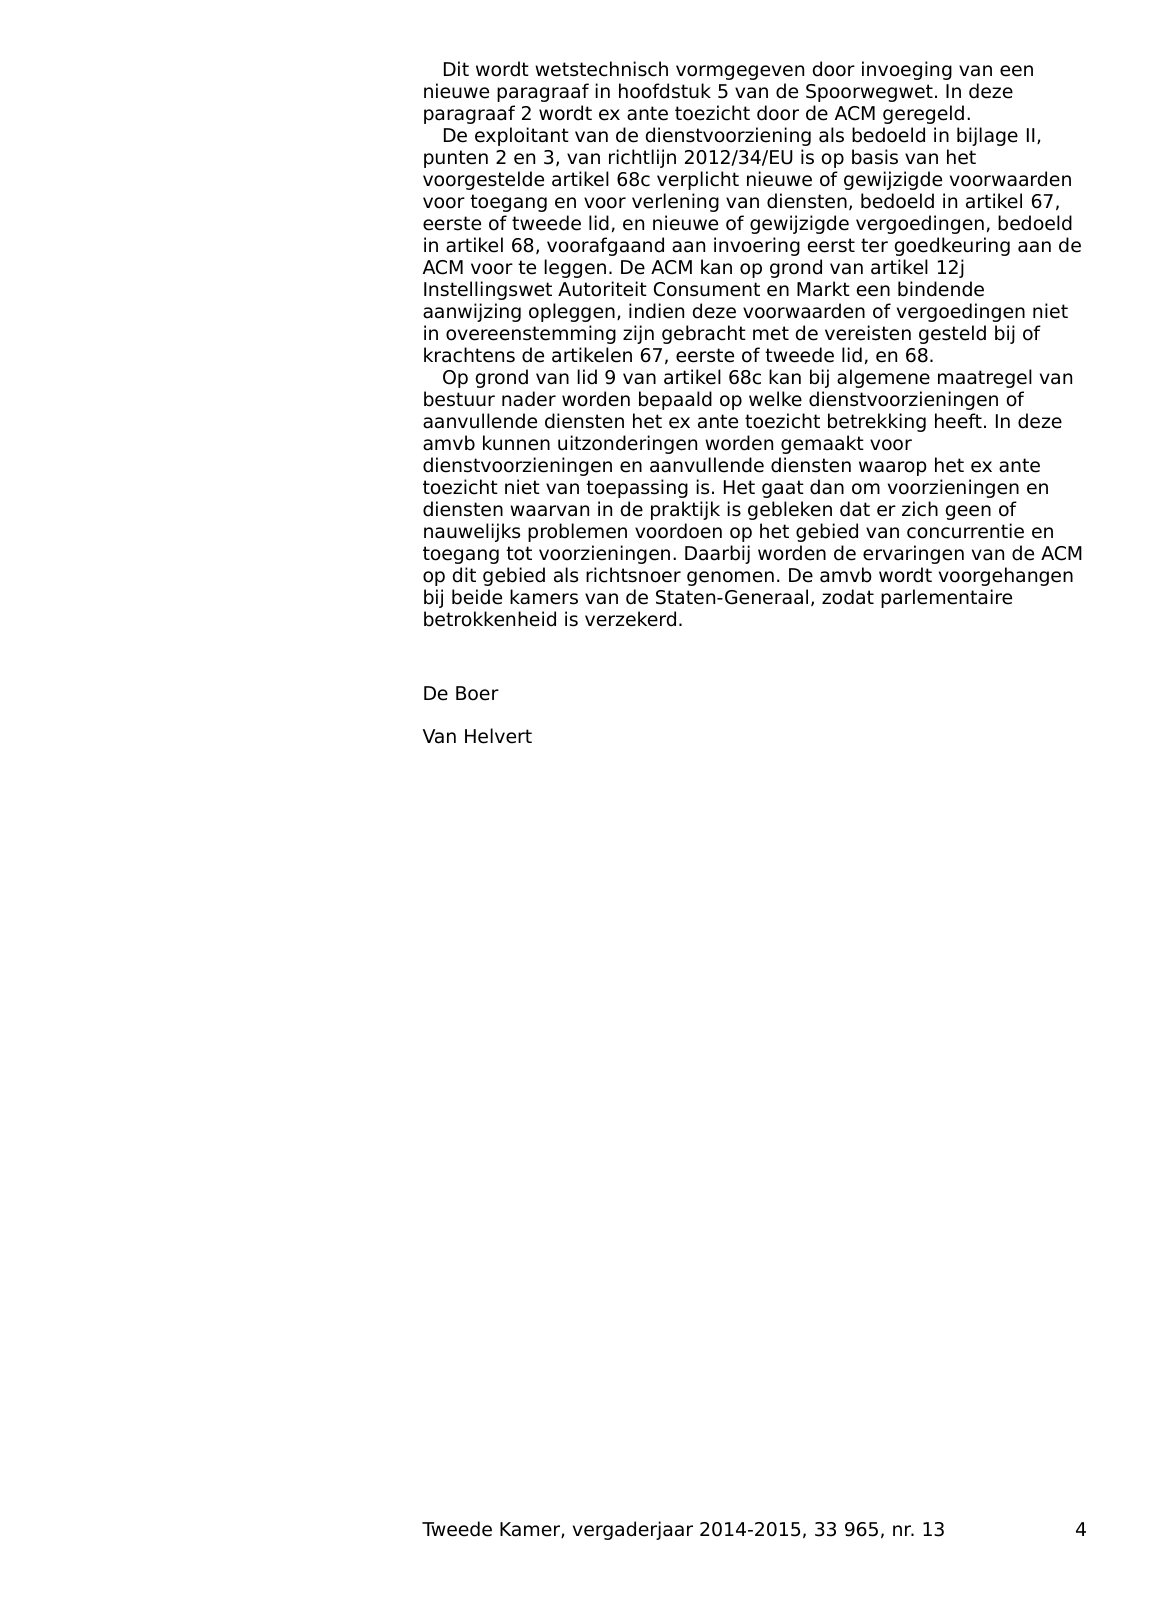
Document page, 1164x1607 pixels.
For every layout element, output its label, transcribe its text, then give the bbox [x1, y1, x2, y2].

text Op grond van lid 9 van artikel 68c kan bij algemene maatregel van bestuur nader worden bepaald op welke dienstvoorzieningen of aanvullende diensten het ex ante toezicht betrekking heeft. In deze amvb kunnen uitzonderingen worden gemaakt voor dienstvoorzieningen en aanvullende diensten waarop het ex ante toezicht niet van toepassing is. Het gaat dan om voorzieningen en diensten waarvan in de praktijk is gebleken dat er zich geen of nauwelijks problemen voordoen op het gebied van concurrentie en toegang tot voorzieningen. Daarbij worden de ervaringen van de ACM op dit gebied als richtsnoer genomen. De amvb wordt voorgehangen bij beide kamers van de Staten-Generaal, zodat parlementaire betrokkenheid is verzekerd. [422, 367, 1087, 631]
text Dit wordt wetstechnisch vormgegeven door invoeging van een nieuwe paragraaf in hoofdstuk 5 van de Spoorwegwet. In deze paragraaf 2 wordt ex ante toezicht door de ACM geregeld. [422, 59, 1087, 125]
text De exploitant van de dienstvoorziening als bedoeld in bijlage II, punten 2 en 3, van richtlijn 2012/34/EU is op basis van het voorgestelde artikel 68c verplicht nieuwe of gewijzigde voorwaarden voor toegang en voor verlening van diensten, bedoeld in artikel 67, eerste of tweede lid, en nieuwe of gewijzigde vergoedingen, bedoeld in artikel 68, voorafgaand aan invoering eerst ter goedkeuring aan de ACM voor te leggen. De ACM kan op grond van artikel 12j Instellingswet Autoriteit Consument en Markt een bindende aanwijzing opleggen, indien deze voorwaarden of vergoedingen niet in overeenstemming zijn gebracht met de vereisten gesteld bij of krachtens de artikelen 67, eerste of tweede lid, en 68. [422, 125, 1087, 367]
text De Boer Van Helvert [422, 661, 1087, 748]
